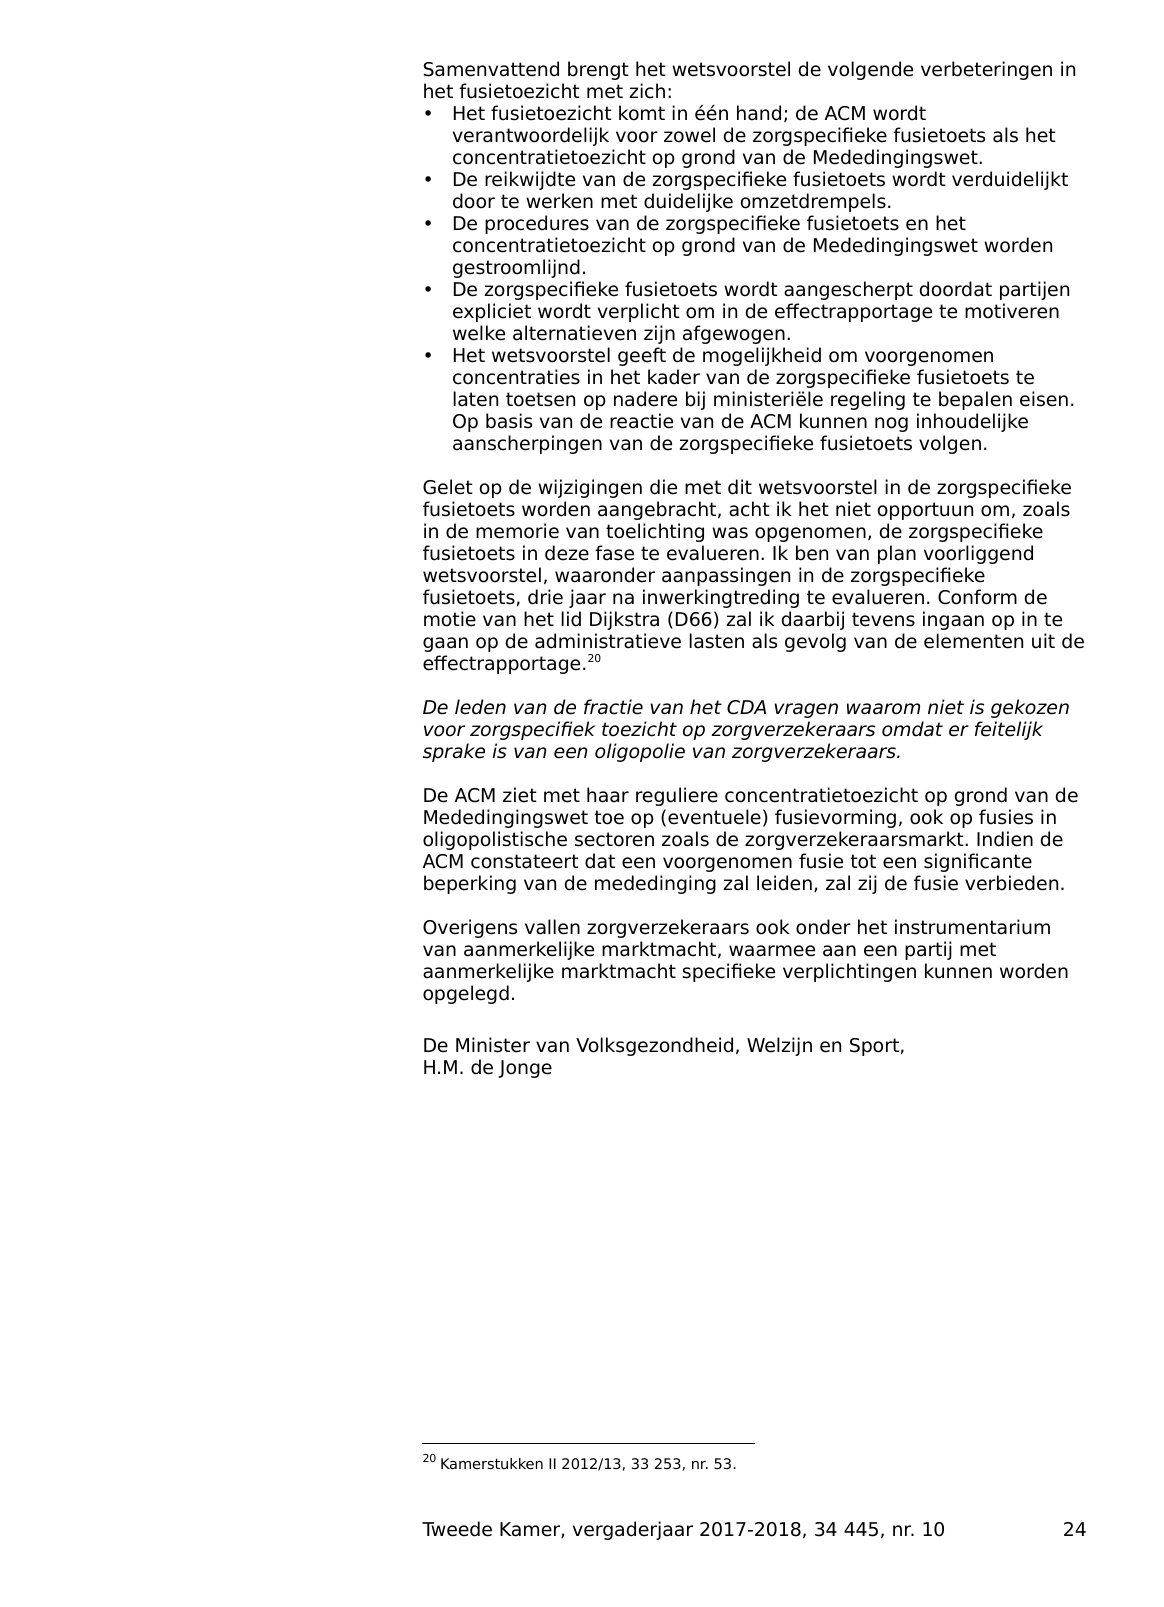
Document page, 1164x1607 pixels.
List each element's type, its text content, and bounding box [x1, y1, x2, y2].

text De leden van de fractie van het CDA vragen waarom niet is gekozen voor zorgspecifiek toezicht op zorgverzekeraars omdat er feitelijk sprake is van een oligopolie van zorgverzekeraars. [422, 697, 1087, 763]
text Kamerstukken II 2012/13, 33 253, nr. 53. [422, 1452, 1087, 1474]
text • De zorgspecifieke fusietoets wordt aangescherpt doordat partijen expliciet wordt verplicht om in de effectrapportage te motiveren welke alternatieven zijn afgewogen. [422, 279, 1087, 345]
text Overigens vallen zorgverzekeraars ook onder het instrumentarium van aanmerkelijke marktmacht, waarmee aan een partij met aanmerkelijke marktmacht specifieke verplichtingen kunnen worden opgelegd. [422, 917, 1087, 1005]
text De ACM ziet met haar reguliere concentratietoezicht op grond van de Mededingingswet toe op (eventuele) fusievorming, ook op fusies in oligopolistische sectoren zoals de zorgverzekeraarsmarkt. Indien de ACM constateert dat een voorgenomen fusie tot een significante beperking van de mededinging zal leiden, zal zij de fusie verbieden. [422, 785, 1087, 895]
text • Het fusietoezicht komt in één hand; de ACM wordt verantwoordelijk voor zowel de zorgspecifieke fusietoets als het concentratietoezicht op grond van de Mededingingswet. [422, 103, 1087, 169]
text Samenvattend brengt het wetsvoorstel de volgende verbeteringen in het fusietoezicht met zich: [422, 59, 1087, 103]
text Gelet op de wijzigingen die met dit wetsvoorstel in de zorgspecifieke fusietoets worden aangebracht, acht ik het niet opportuun om, zoals in de memorie van toelichting was opgenomen, de zorgspecifieke fusietoets in deze fase te evalueren. Ik ben van plan voorliggend wetsvoorstel, waaronder aanpassingen in de zorgspecifieke fusietoets, drie jaar na inwerkingtreding te evalueren. Conform de motie van het lid Dijkstra (D66) zal ik daarbij tevens ingaan op in te gaan op de administratieve lasten als gevolg van de elementen uit de effectrapportage. [422, 477, 1087, 675]
text De Minister van Volksgezondheid, Welzijn en Sport, H.M. de Jonge [422, 1035, 1087, 1079]
text • De procedures van de zorgspecifieke fusietoets en het concentratietoezicht op grond van de Mededingingswet worden gestroomlijnd. [422, 213, 1087, 279]
text • Het wetsvoorstel geeft de mogelijkheid om voorgenomen concentraties in het kader van de zorgspecifieke fusietoets te laten toetsen op nadere bij ministeriële regeling te bepalen eisen. Op basis van de reactie van de ACM kunnen nog inhoudelijke aanscherpingen van de zorgspecifieke fusietoets volgen. [422, 345, 1087, 455]
text • De reikwijdte van de zorgspecifieke fusietoets wordt verduidelijkt door te werken met duidelijke omzetdrempels. [422, 169, 1087, 213]
